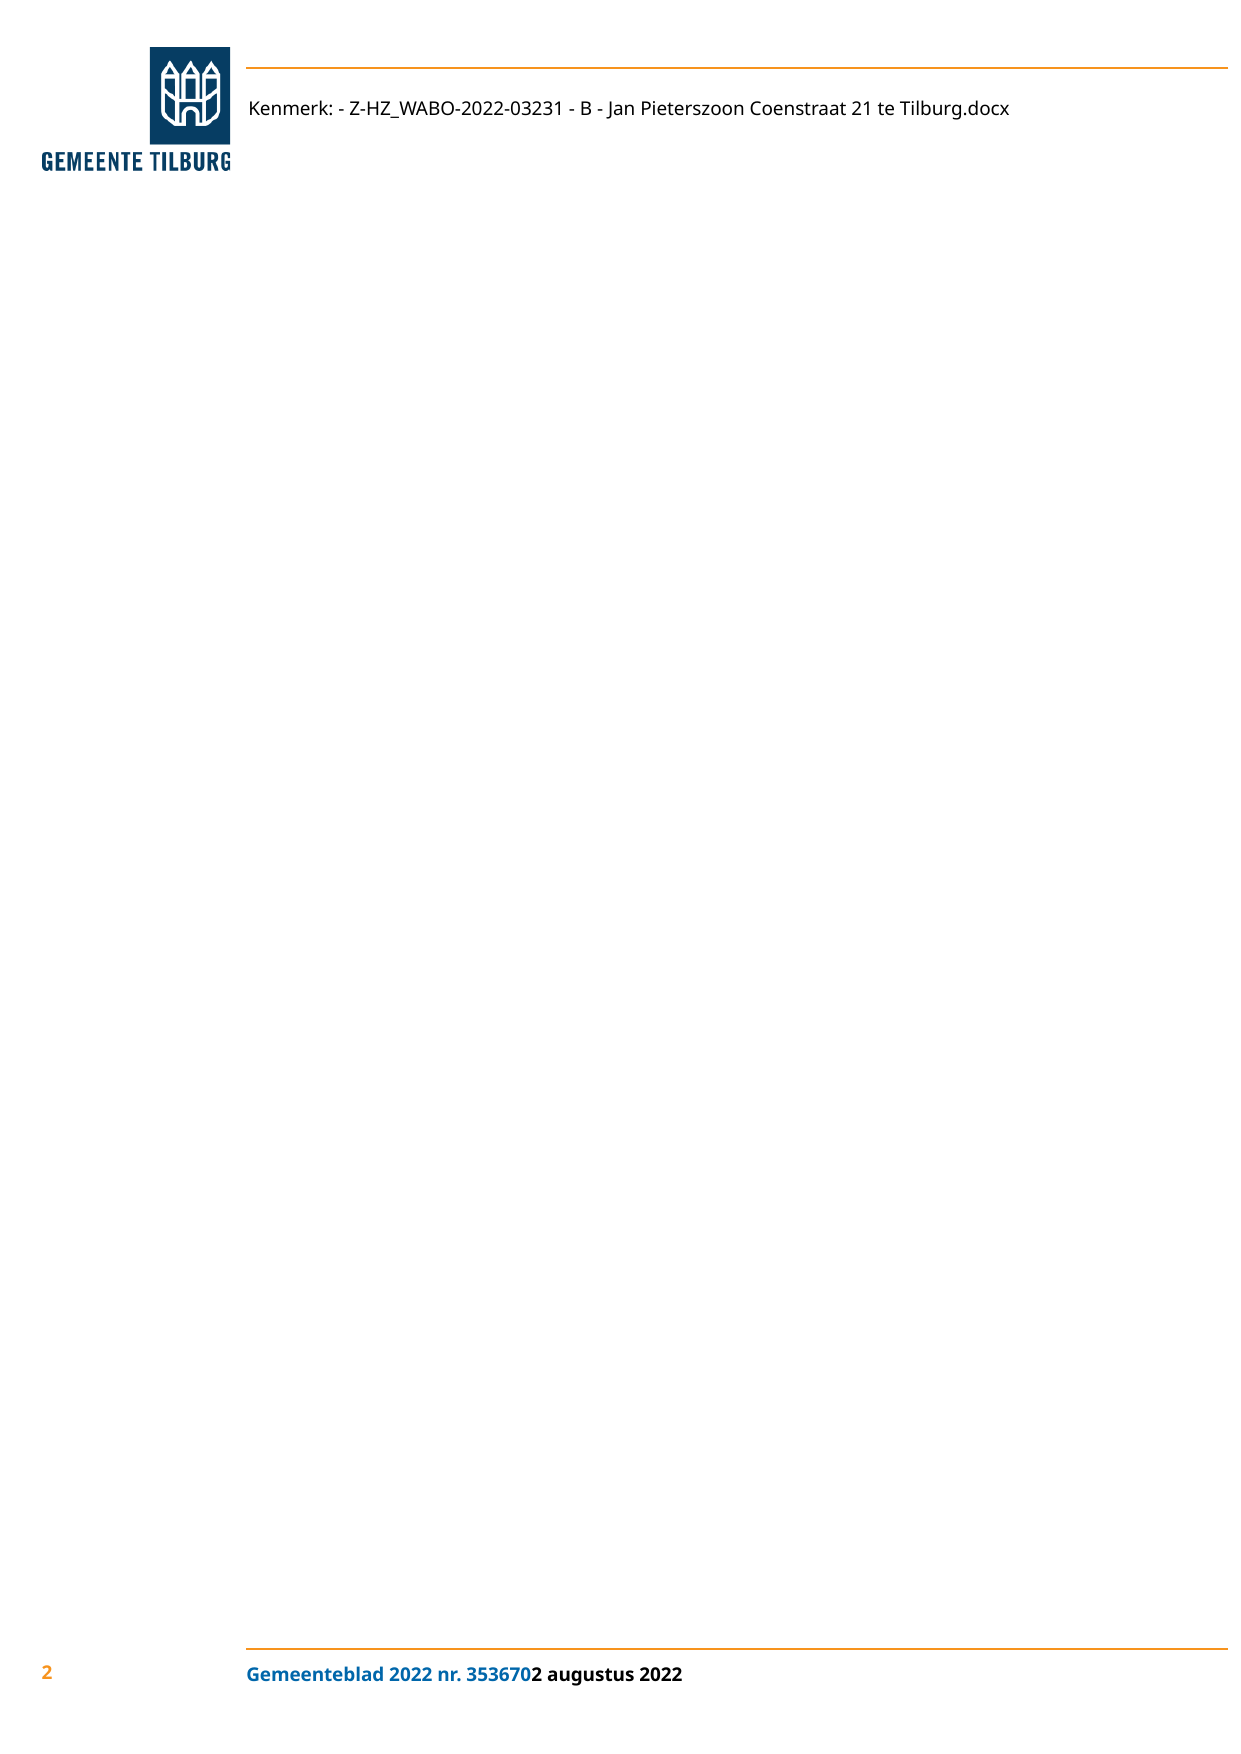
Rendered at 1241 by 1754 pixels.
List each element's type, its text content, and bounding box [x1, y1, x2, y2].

text Kenmerk: - Z-HZ_WABO-2022-03231 - B - Jan Pieterszoon Coenstraat 21 te Tilburg.docx [248, 95, 1152, 121]
picture [41, 47, 231, 172]
